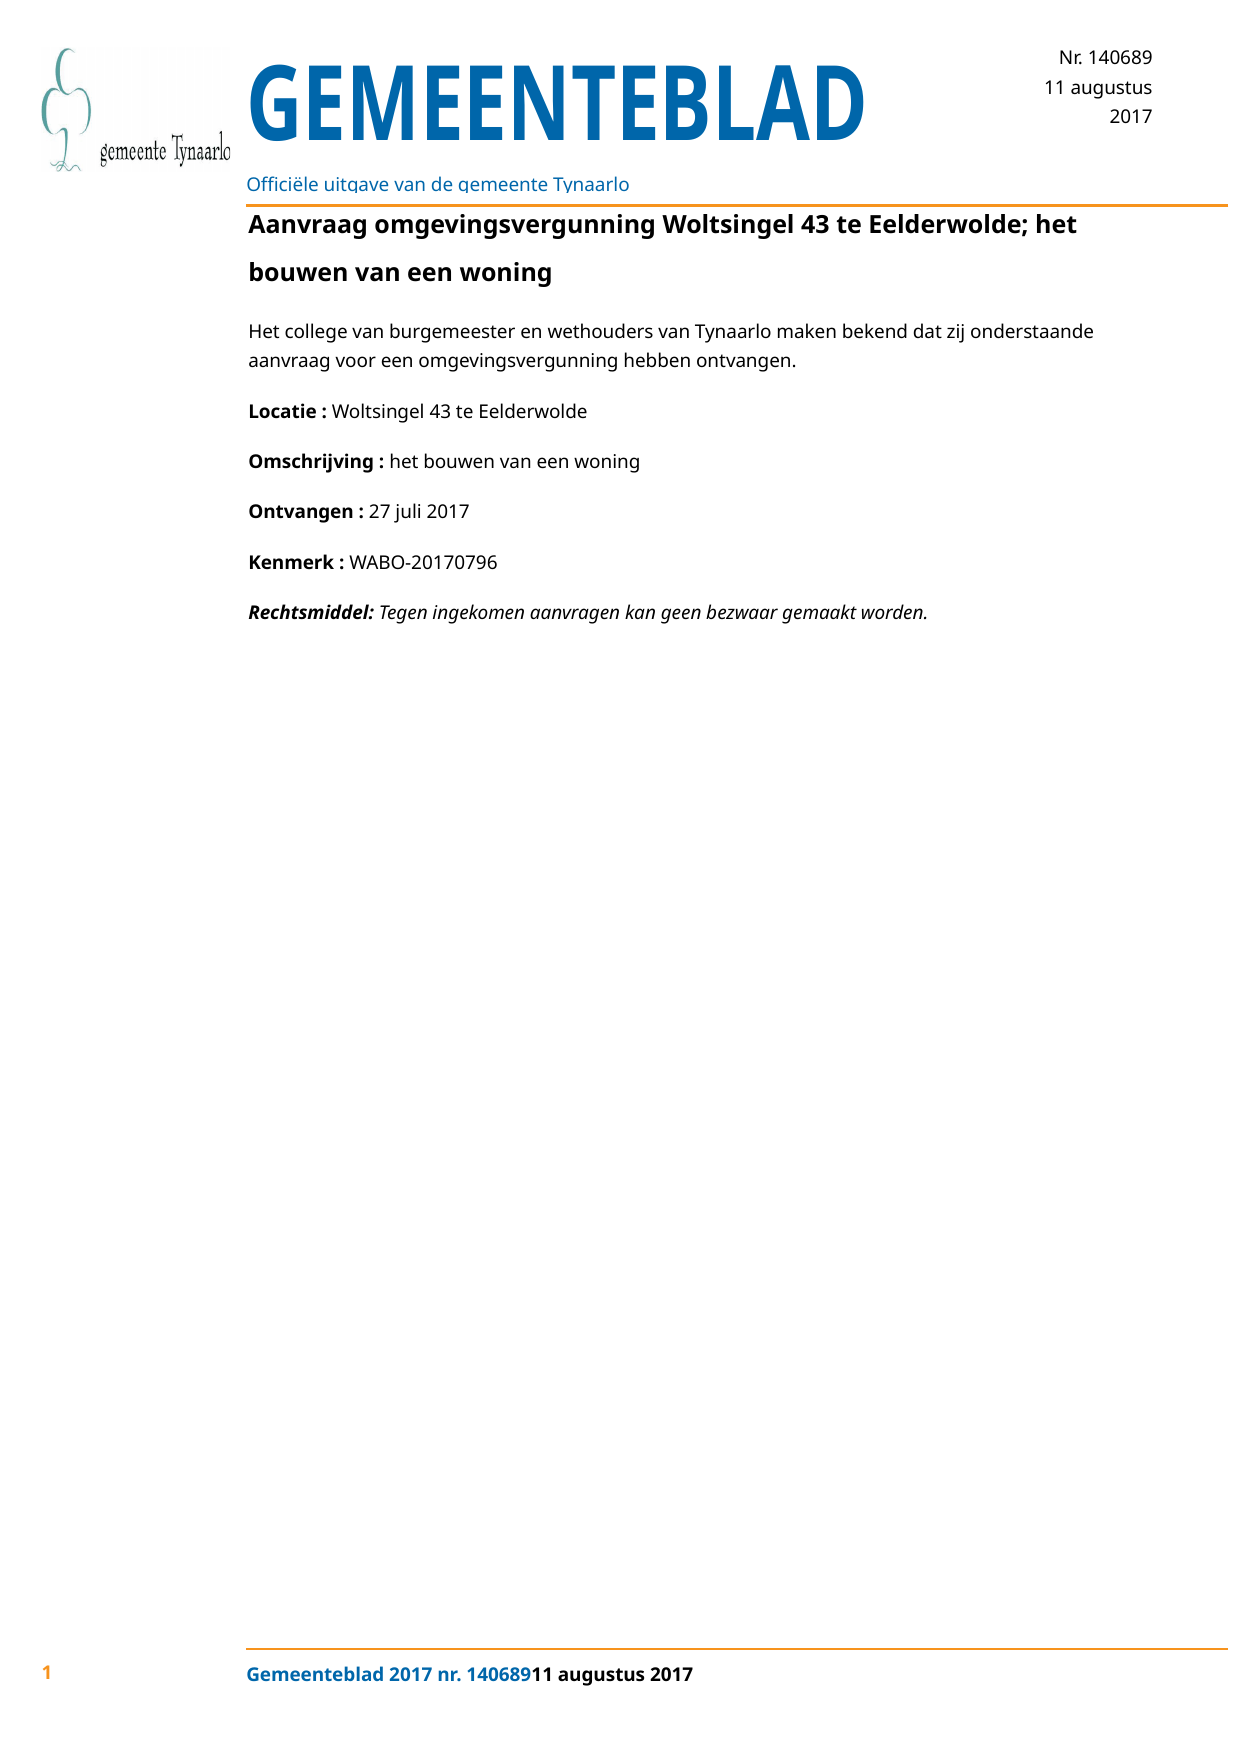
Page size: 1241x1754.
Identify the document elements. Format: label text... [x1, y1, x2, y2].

text Rechtsmiddel: Tegen ingekomen aanvragen kan geen bezwaar gemaakt worden. [248, 599, 1152, 625]
text Ontvangen : 27 juli 2017 [248, 499, 1152, 524]
text Het college van burgemeester en wethouders van Tynaarlo maken bekend dat zij onderstaande aanvraag voor een omgevingsvergunning hebben ontvangen. [248, 318, 1152, 373]
text Kenmerk : WABO-20170796 [248, 549, 1152, 575]
text Locatie : Woltsingel 43 te Eelderwolde [248, 398, 1152, 424]
text Omschrijving : het bouwen van een woning [248, 448, 1152, 474]
picture [41, 47, 231, 172]
text Aanvraag omgevingsvergunning Woltsingel 43 te Eelderwolde; het bouwen van een woning [248, 207, 1152, 288]
